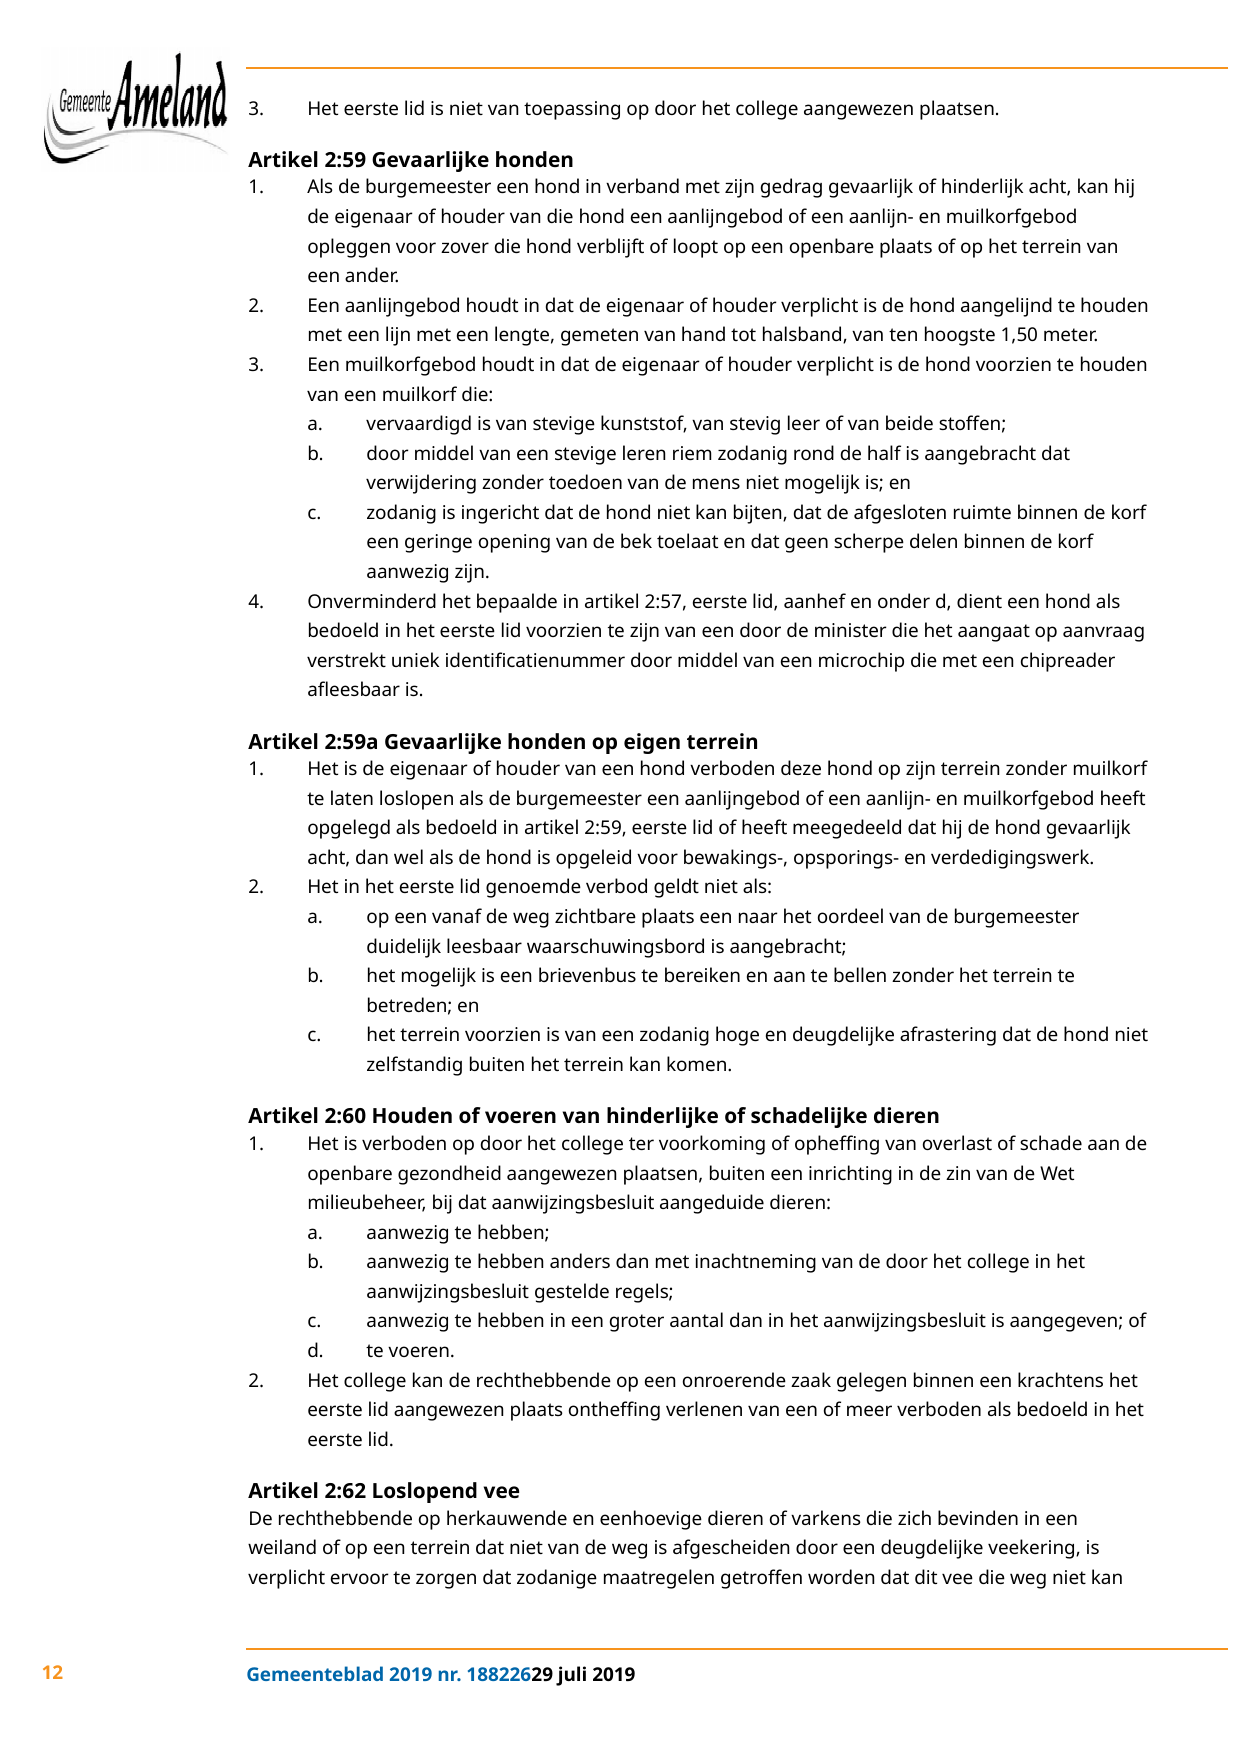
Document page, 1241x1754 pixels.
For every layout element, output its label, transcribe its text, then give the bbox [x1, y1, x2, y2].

list Het is verboden op door het college ter voorkoming of opheffing van overlast of schade aan de openbare gezondheid aangewezen plaatsen, buiten een inrichting in de zin van de Wet milieubeheer, bij dat aanwijzingsbesluit aangeduide dieren: [248, 1130, 1152, 1215]
list aanwezig te hebben; [307, 1219, 1152, 1244]
list te voeren. [307, 1337, 1152, 1363]
list Als de burgemeester een hond in verband met zijn gedrag gevaarlijk of hinderlijk acht, kan hij de eigenaar of houder van die hond een aanlijngebod of een aanlijn- en muilkorfgebod opleggen voor zover die hond verblijft of loopt op een openbare plaats of op het terrein van een ander. [248, 174, 1152, 288]
list Een aanlijngebod houdt in dat de eigenaar of houder verplicht is de hond aangelijnd te houden met een lijn met een lengte, gemeten van hand tot halsband, van ten hoogste 1,50 meter. [248, 292, 1152, 347]
list aanwezig te hebben in een groter aantal dan in het aanwijzingsbesluit is aangegeven; of [307, 1308, 1152, 1333]
picture [41, 47, 231, 172]
text Artikel 2:60 Houden of voeren van hinderlijke of schadelijke dieren [248, 1102, 1152, 1130]
list Het eerste lid is niet van toepassing op door het college aangewezen plaatsen. [248, 95, 1152, 121]
list Het college kan de rechthebbende op een onroerende zaak gelegen binnen een krachtens het eerste lid aangewezen plaats ontheffing verlenen van een of meer verboden als bedoeld in het eerste lid. [248, 1367, 1152, 1452]
list het terrein voorzien is van een zodanig hoge en deugdelijke afrastering dat de hond niet zelfstandig buiten het terrein kan komen. [307, 1022, 1152, 1077]
list vervaardigd is van stevige kunststof, van stevig leer of van beide stoffen; [307, 410, 1152, 436]
list Een muilkorfgebod houdt in dat de eigenaar of houder verplicht is de hond voorzien te houden van een muilkorf die: [248, 351, 1152, 406]
text Artikel 2:59 Gevaarlijke honden [248, 145, 1152, 174]
list het mogelijk is een brievenbus te bereiken en aan te bellen zonder het terrein te betreden; en [307, 962, 1152, 1018]
text De rechthebbende op herkauwende en eenhoevige dieren of varkens die zich bevinden in een weiland of op een terrein dat niet van de weg is afgescheiden door een deugdelijke veekering, is verplicht ervoor te zorgen dat zodanige maatregelen getroffen worden dat dit vee die weg niet kan [248, 1505, 1152, 1590]
list Onverminderd het bepaalde in artikel 2:57, eerste lid, aanhef en onder d, dient een hond als bedoeld in het eerste lid voorzien te zijn van een door de minister die het aangaat op aanvraag verstrekt uniek identificatienummer door middel van een microchip die met een chipreader afleesbaar is. [248, 588, 1152, 702]
list Het in het eerste lid genoemde verbod geldt niet als: [248, 874, 1152, 899]
list op een vanaf de weg zichtbare plaats een naar het oordeel van de burgemeester duidelijk leesbaar waarschuwingsbord is aangebracht; [307, 903, 1152, 959]
list zodanig is ingericht dat de hond niet kan bijten, dat de afgesloten ruimte binnen de korf een geringe opening van de bek toelaat en dat geen scherpe delen binnen de korf aanwezig zijn. [307, 499, 1152, 584]
list aanwezig te hebben anders dan met inachtneming van de door het college in het aanwijzingsbesluit gestelde regels; [307, 1248, 1152, 1304]
text Artikel 2:62 Loslopend vee [248, 1476, 1152, 1505]
list door middel van een stevige leren riem zodanig rond de half is aangebracht dat verwijdering zonder toedoen van de mens niet mogelijk is; en [307, 440, 1152, 495]
list Het is de eigenaar of houder van een hond verboden deze hond op zijn terrein zonder muilkorf te laten loslopen als de burgemeester een aanlijngebod of een aanlijn- en muilkorfgebod heeft opgelegd als bedoeld in artikel 2:59, eerste lid of heeft meegedeeld dat hij de hond gevaarlijk acht, dan wel als de hond is opgeleid voor bewakings-, opsporings- en verdedigingswerk. [248, 755, 1152, 870]
text Artikel 2:59a Gevaarlijke honden op eigen terrein [248, 727, 1152, 755]
